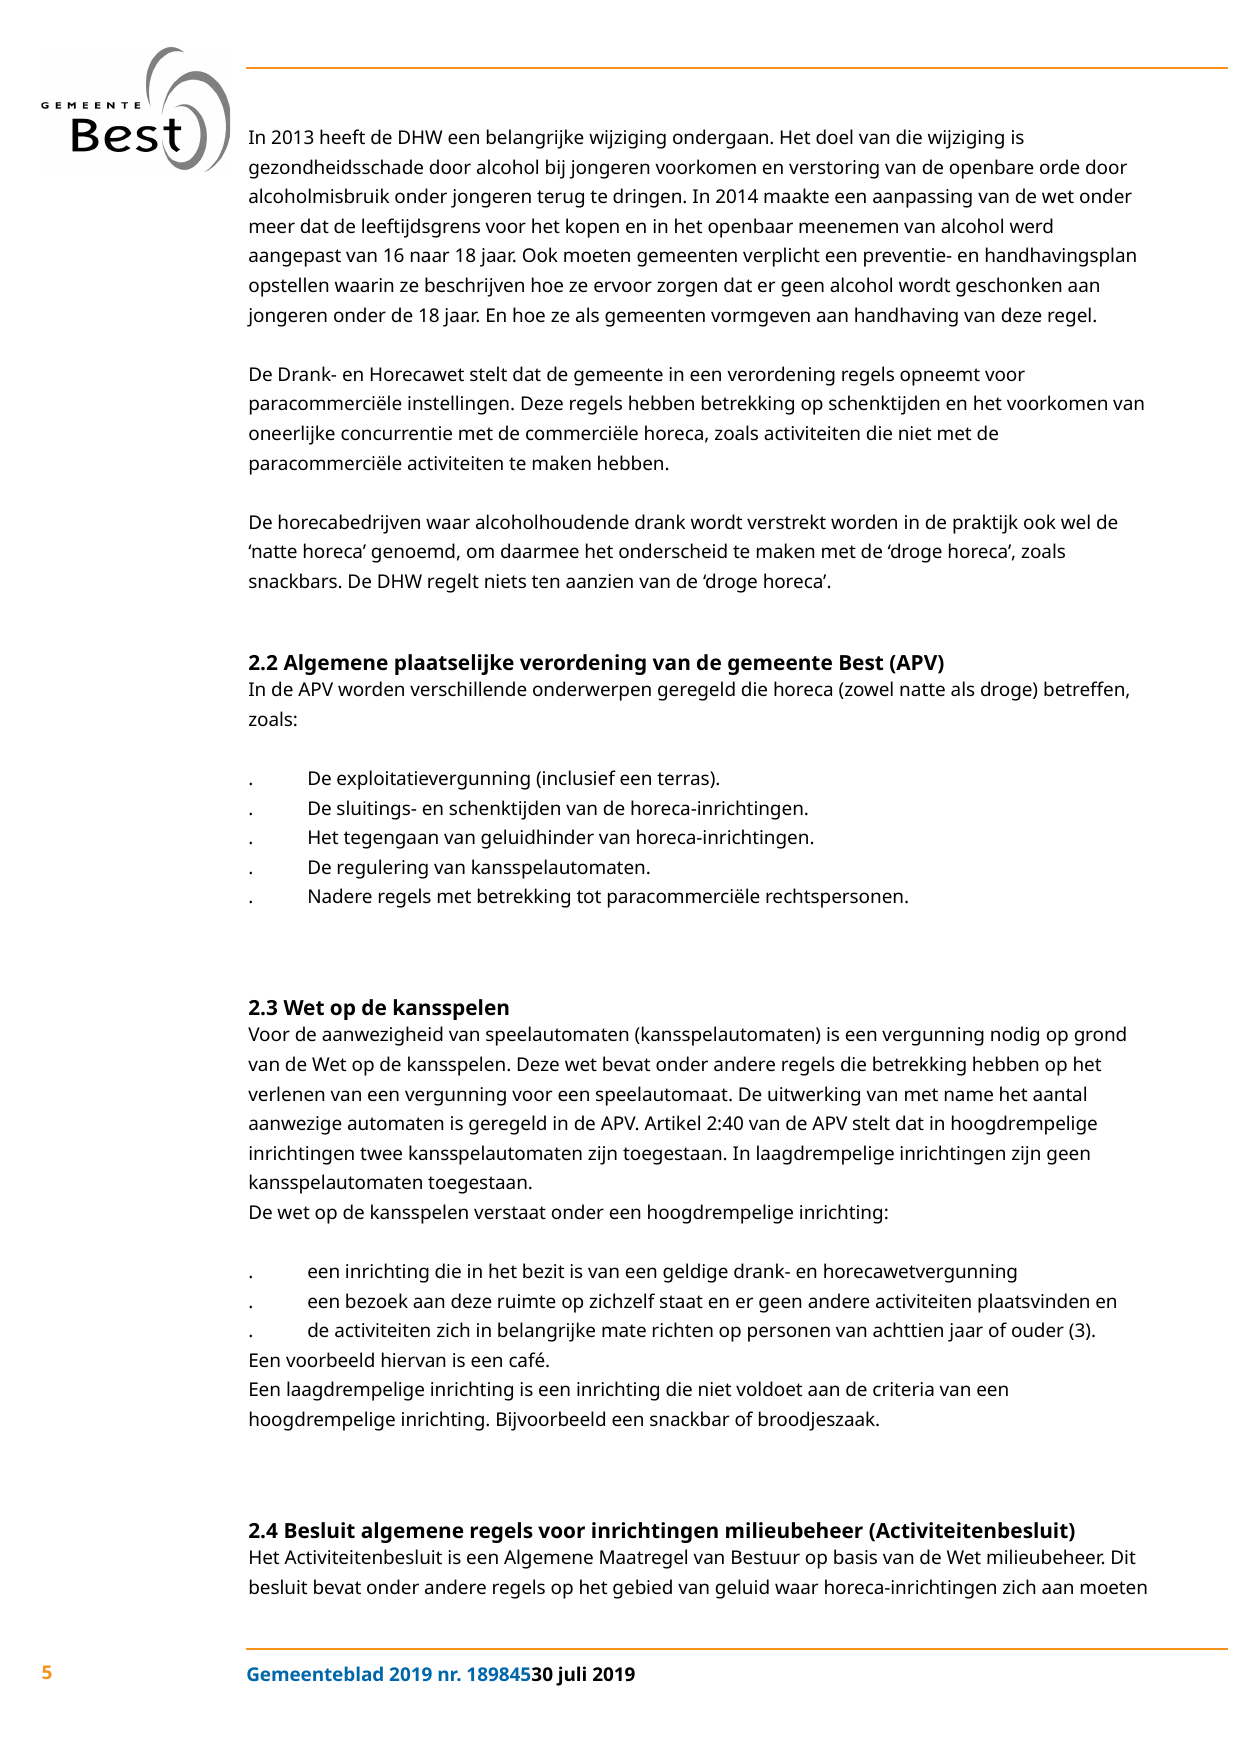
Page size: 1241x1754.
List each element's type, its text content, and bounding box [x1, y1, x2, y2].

list een bezoek aan deze ruimte op zichzelf staat en er geen andere activiteiten plaatsvinden en [248, 1288, 1152, 1314]
list de activiteiten zich in belangrijke mate richten op personen van achttien jaar of ouder (3). [248, 1317, 1152, 1343]
text In 2013 heeft de DHW een belangrijke wijziging ondergaan. Het doel van die wijziging is gezondheidsschade door alcohol bij jongeren voorkomen en verstoring van de openbare orde door alcoholmisbruik onder jongeren terug te dringen. In 2014 maakte een aanpassing van de wet onder meer dat de leeftijdsgrens voor het kopen en in het openbaar meenemen van alcohol werd aangepast van 16 naar 18 jaar. Ook moeten gemeenten verplicht een preventie- en handhavingsplan opstellen waarin ze beschrijven hoe ze ervoor zorgen dat er geen alcohol wordt geschonken aan jongeren onder de 18 jaar. En hoe ze als gemeenten vormgeven aan handhaving van deze regel. [248, 124, 1152, 328]
text In de APV worden verschillende onderwerpen geregeld die horeca (zowel natte als droge) betreffen, zoals: [248, 677, 1152, 732]
text De Drank- en Horecawet stelt dat de gemeente in een verordening regels opneemt voor paracommerciële instellingen. Deze regels hebben betrekking op schenktijden en het voorkomen van oneerlijke concurrentie met de commerciële horeca, zoals activiteiten die niet met de paracommerciële activiteiten te maken hebben. [248, 361, 1152, 476]
list Het tegengaan van geluidhinder van horeca-inrichtingen. [248, 824, 1152, 850]
text Voor de aanwezigheid van speelautomaten (kansspelautomaten) is een vergunning nodig op grond van de Wet op de kansspelen. Deze wet bevat onder andere regels die betrekking hebben op het verlenen van een vergunning voor een speelautomaat. De uitwerking van met name het aantal aanwezige automaten is geregeld in de APV. Artikel 2:40 van de APV stelt dat in hoogdrempelige inrichtingen twee kansspelautomaten zijn toegestaan. In laagdrempelige inrichtingen zijn geen kansspelautomaten toegestaan. [248, 1022, 1152, 1195]
text 2.4 Besluit algemene regels voor inrichtingen milieubeheer (Activiteitenbesluit) [248, 1516, 1152, 1544]
picture [41, 47, 231, 172]
text Een voorbeeld hiervan is een café. [248, 1347, 1152, 1373]
text De horecabedrijven waar alcoholhoudende drank wordt verstrekt worden in de praktijk ook wel de ‘natte horeca’ genoemd, om daarmee het onderscheid te maken met de ‘droge horeca’, zoals snackbars. De DHW regelt niets ten aanzien van de ‘droge horeca’. [248, 509, 1152, 594]
list Nadere regels met betrekking tot paracommerciële rechtspersonen. [248, 884, 1152, 909]
list De sluitings- en schenktijden van de horeca-inrichtingen. [248, 795, 1152, 821]
text 2.2 Algemene plaatselijke verordening van de gemeente Best (APV) [248, 648, 1152, 677]
text Het Activiteitenbesluit is een Algemene Maatregel van Bestuur op basis van de Wet milieubeheer. Dit besluit bevat onder andere regels op het gebied van geluid waar horeca-inrichtingen zich aan moeten [248, 1544, 1152, 1599]
text Een laagdrempelige inrichting is een inrichting die niet voldoet aan de criteria van een hoogdrempelige inrichting. Bijvoorbeeld een snackbar of broodjeszaak. [248, 1377, 1152, 1432]
list De exploitatievergunning (inclusief een terras). [248, 765, 1152, 791]
list een inrichting die in het bezit is van een geldige drank- en horecawetvergunning [248, 1258, 1152, 1284]
list De regulering van kansspelautomaten. [248, 854, 1152, 880]
text 2.3 Wet op de kansspelen [248, 993, 1152, 1022]
text De wet op de kansspelen verstaat onder een hoogdrempelige inrichting: [248, 1199, 1152, 1225]
